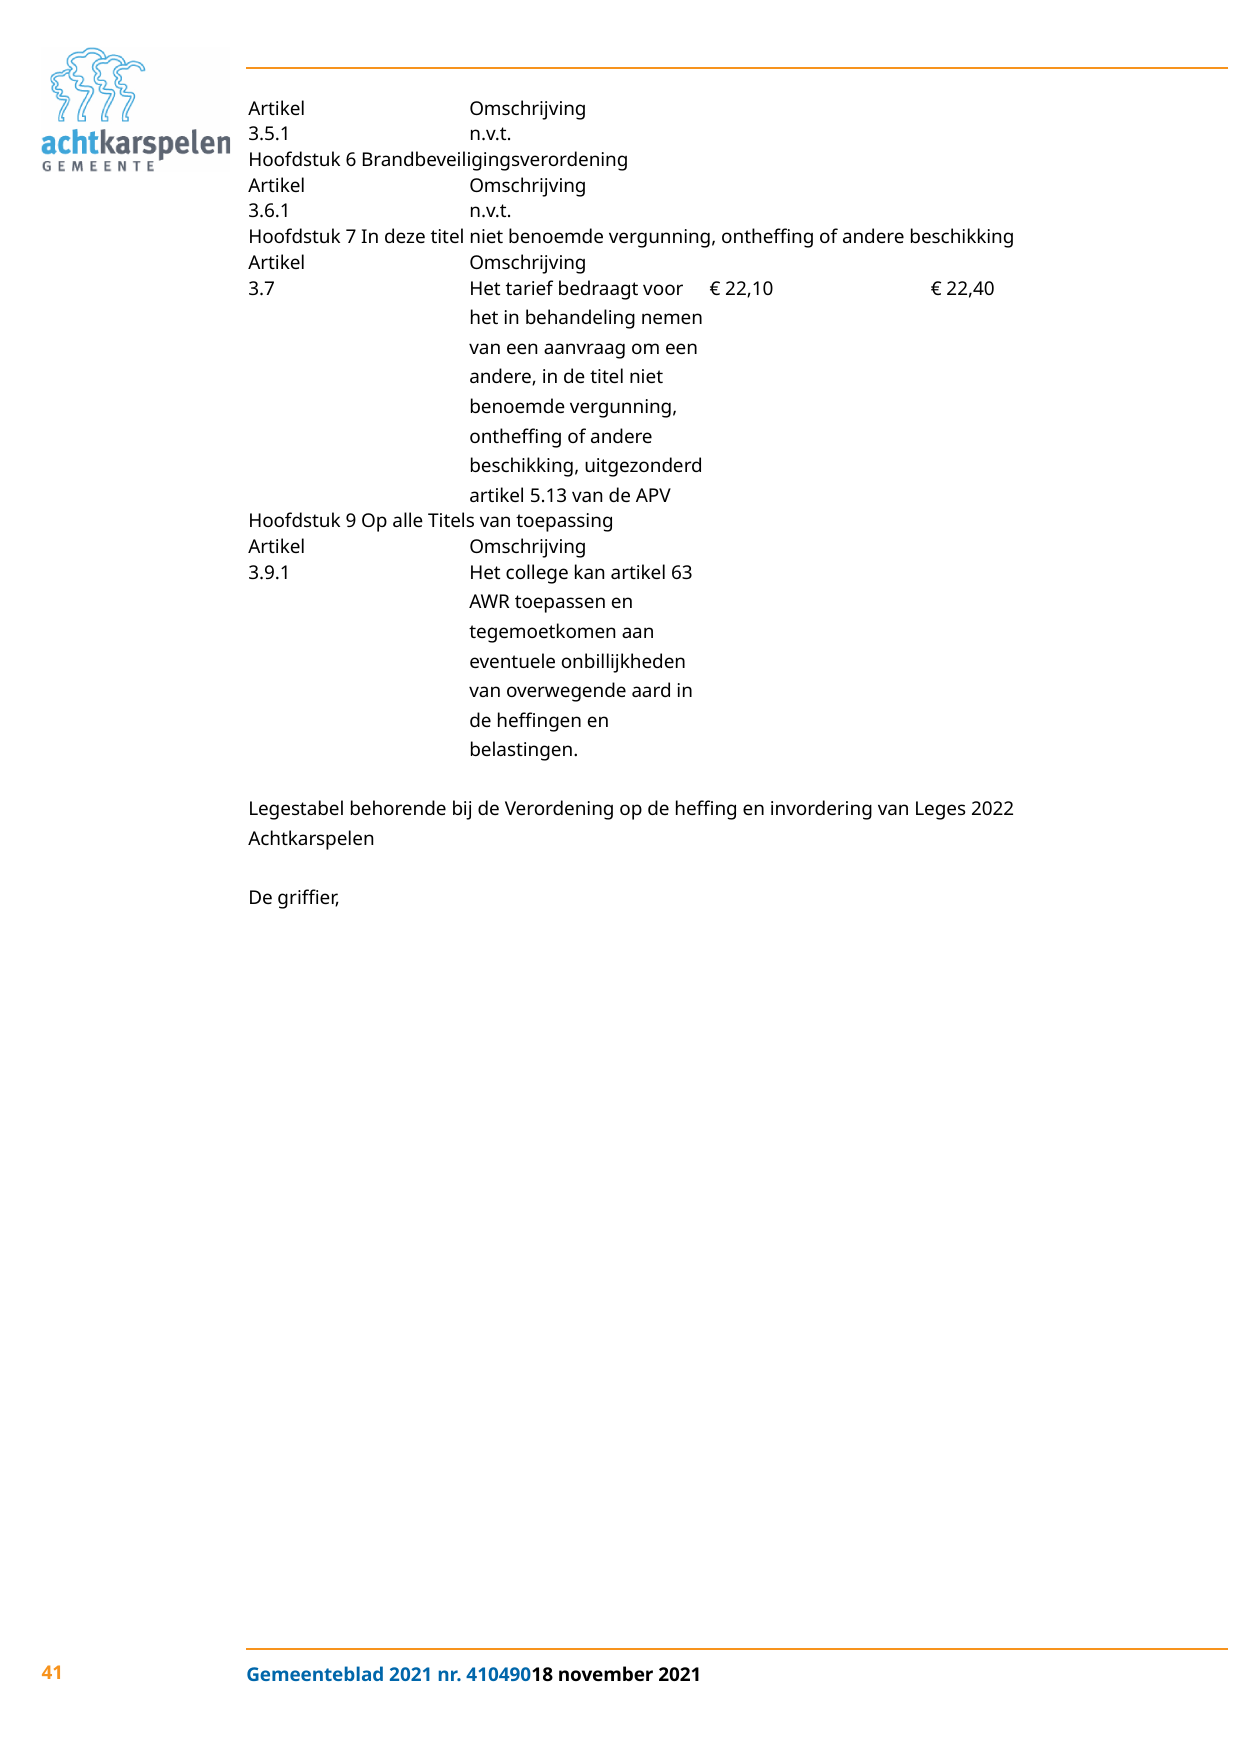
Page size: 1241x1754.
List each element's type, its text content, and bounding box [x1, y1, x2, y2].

table_cell [709, 249, 931, 275]
table_cell Hoofdstuk 6 Brandbeveiligingsverordening [248, 146, 1152, 172]
table_cell Omschrijving [469, 172, 709, 198]
picture [41, 47, 231, 172]
table_cell 3.5.1 [248, 121, 469, 146]
table_cell Artikel [248, 172, 469, 198]
table_cell 3.9.1 [248, 559, 469, 762]
table_cell Het tarief bedraagt voor het in behandeling nemen van een aanvraag om een andere, in de titel niet benoemde vergunning, ontheffing of andere beschikking, uitgezonderd artikel 5.13 van de APV [469, 275, 709, 508]
table_cell [931, 172, 1152, 198]
table_cell Hoofdstuk 9 Op alle Titels van toepassing [248, 508, 1152, 533]
table_cell Artikel [248, 95, 469, 121]
table_cell n.v.t. [469, 198, 709, 223]
table_cell 3.6.1 [248, 198, 469, 223]
table_cell Omschrijving [469, 534, 709, 559]
text De griffier, [248, 884, 1152, 910]
table_cell Omschrijving [469, 249, 709, 275]
table_cell [931, 249, 1152, 275]
table_cell [709, 198, 931, 223]
table_cell € 22,10 [709, 275, 931, 508]
table_cell 3.7 [248, 275, 469, 508]
table_cell n.v.t. [469, 121, 709, 146]
table_cell [931, 534, 1152, 559]
table_cell [931, 559, 1152, 762]
text Achtkarspelen [248, 825, 1152, 851]
table_cell [931, 121, 1152, 146]
table_cell Het college kan artikel 63 AWR toepassen en tegemoetkomen aan eventuele onbillijkheden van overwegende aard in de heffingen en belastingen. [469, 559, 709, 762]
table_cell [709, 121, 931, 146]
table_cell [709, 534, 931, 559]
table_cell € 22,40 [931, 275, 1152, 508]
table_cell [931, 95, 1152, 121]
table_cell Hoofdstuk 7 In deze titel niet benoemde vergunning, ontheffing of andere beschikking [248, 224, 1152, 249]
table_cell [709, 95, 931, 121]
table_cell [709, 172, 931, 198]
table_cell [709, 559, 931, 762]
table_cell [931, 198, 1152, 223]
text Legestabel behorende bij de Verordening op de heffing en invordering van Leges 2022 [248, 795, 1152, 821]
table_cell Artikel [248, 249, 469, 275]
table_cell Omschrijving [469, 95, 709, 121]
table_cell Artikel [248, 534, 469, 559]
